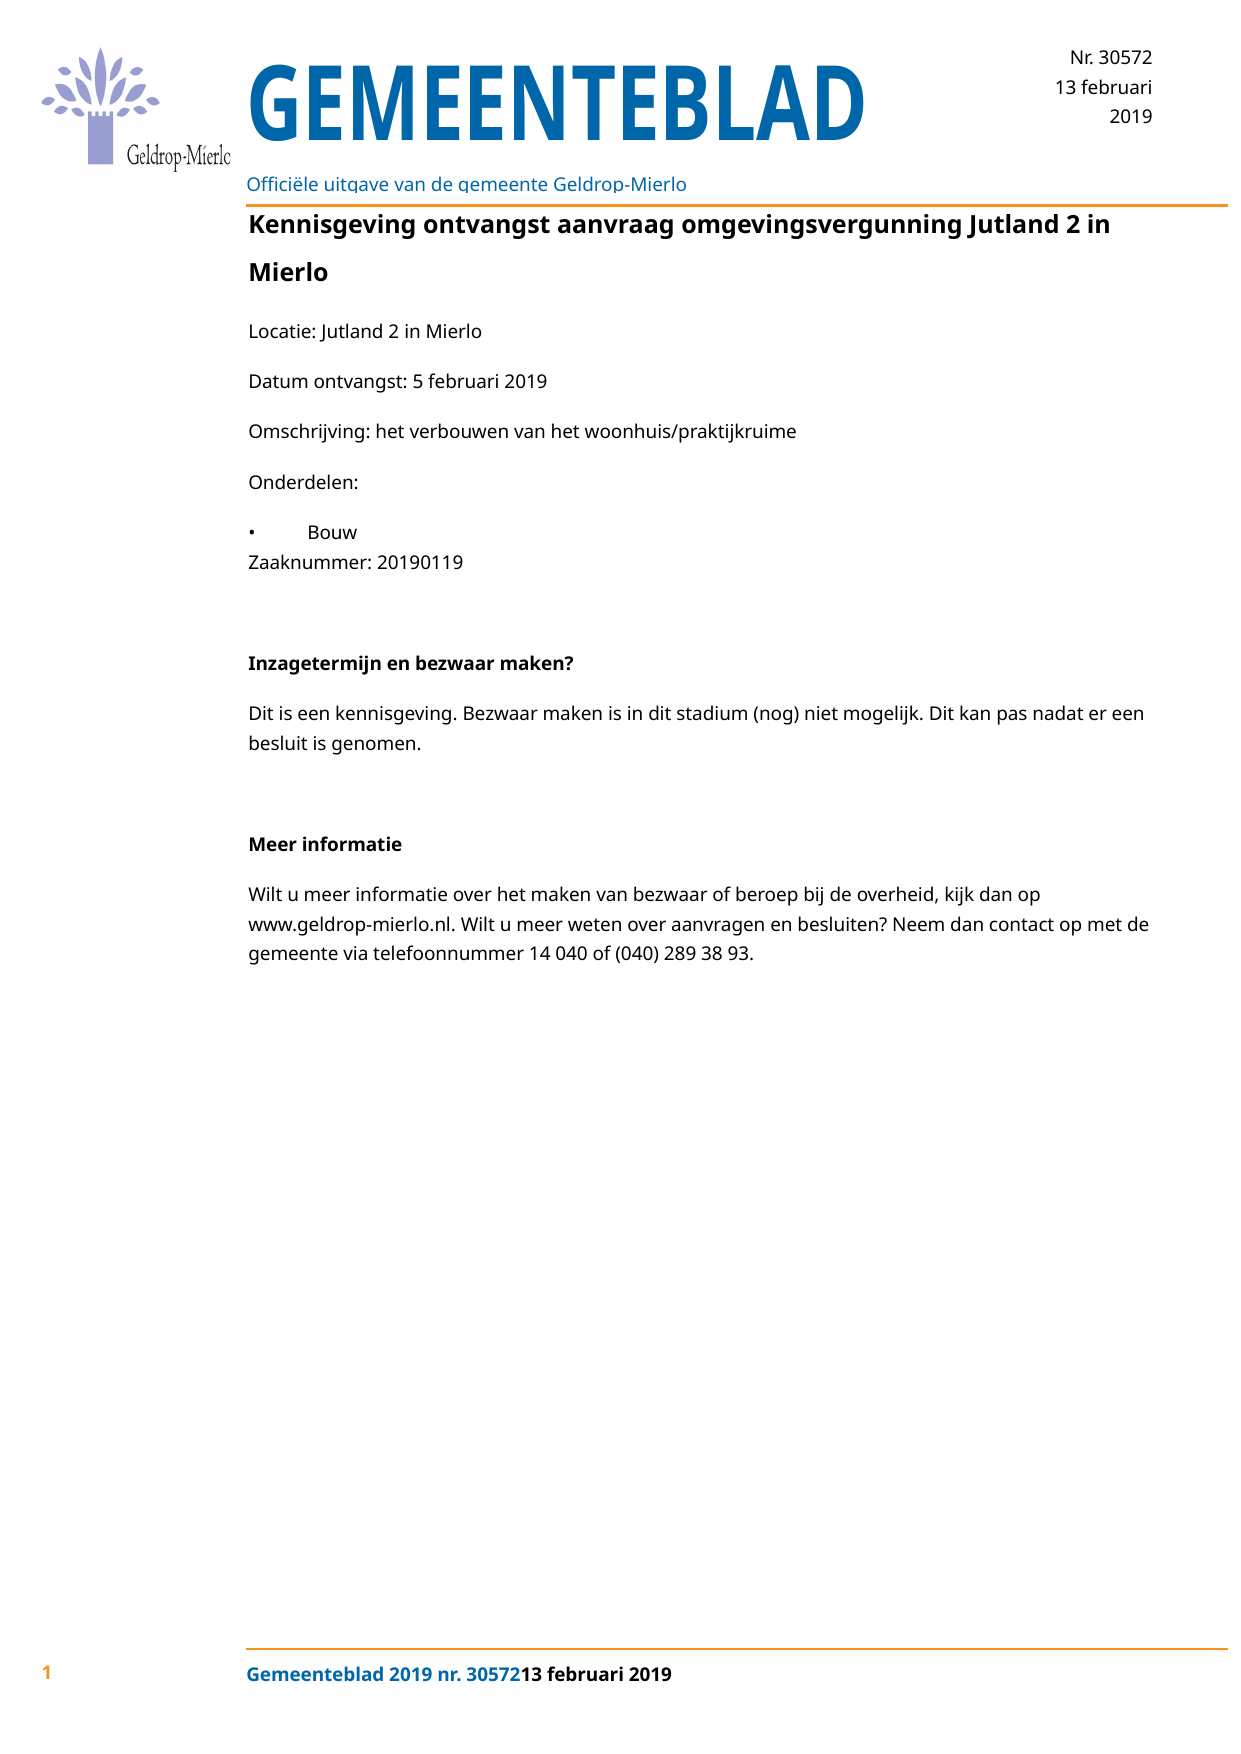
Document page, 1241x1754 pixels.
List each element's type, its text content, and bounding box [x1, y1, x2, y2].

text Datum ontvangst: 5 februari 2019 [248, 368, 1152, 394]
text Dit is een kennisgeving. Bezwaar maken is in dit stadium (nog) niet mogelijk. Dit kan pas nadat er een besluit is genomen. [248, 700, 1152, 756]
picture [41, 47, 231, 172]
text Meer informatie [248, 831, 1152, 857]
list Bouw [248, 519, 1152, 545]
text Kennisgeving ontvangst aanvraag omgevingsvergunning Jutland 2 in Mierlo [248, 207, 1152, 288]
text Inzagetermijn en bezwaar maken? [248, 650, 1152, 676]
text Omschrijving: het verbouwen van het woonhuis/praktijkruime [248, 419, 1152, 444]
text Onderdelen: [248, 469, 1152, 495]
text Locatie: Jutland 2 in Mierlo [248, 318, 1152, 344]
text Zaaknummer: 20190119 [248, 549, 1152, 575]
text Wilt u meer informatie over het maken van bezwaar of beroep bij de overheid, kijk dan op www.geldrop-mierlo.nl. Wilt u meer weten over aanvragen en besluiten? Neem dan contact op met de gemeente via telefoonnummer 14 040 of (040) 289 38 93. [248, 881, 1152, 966]
